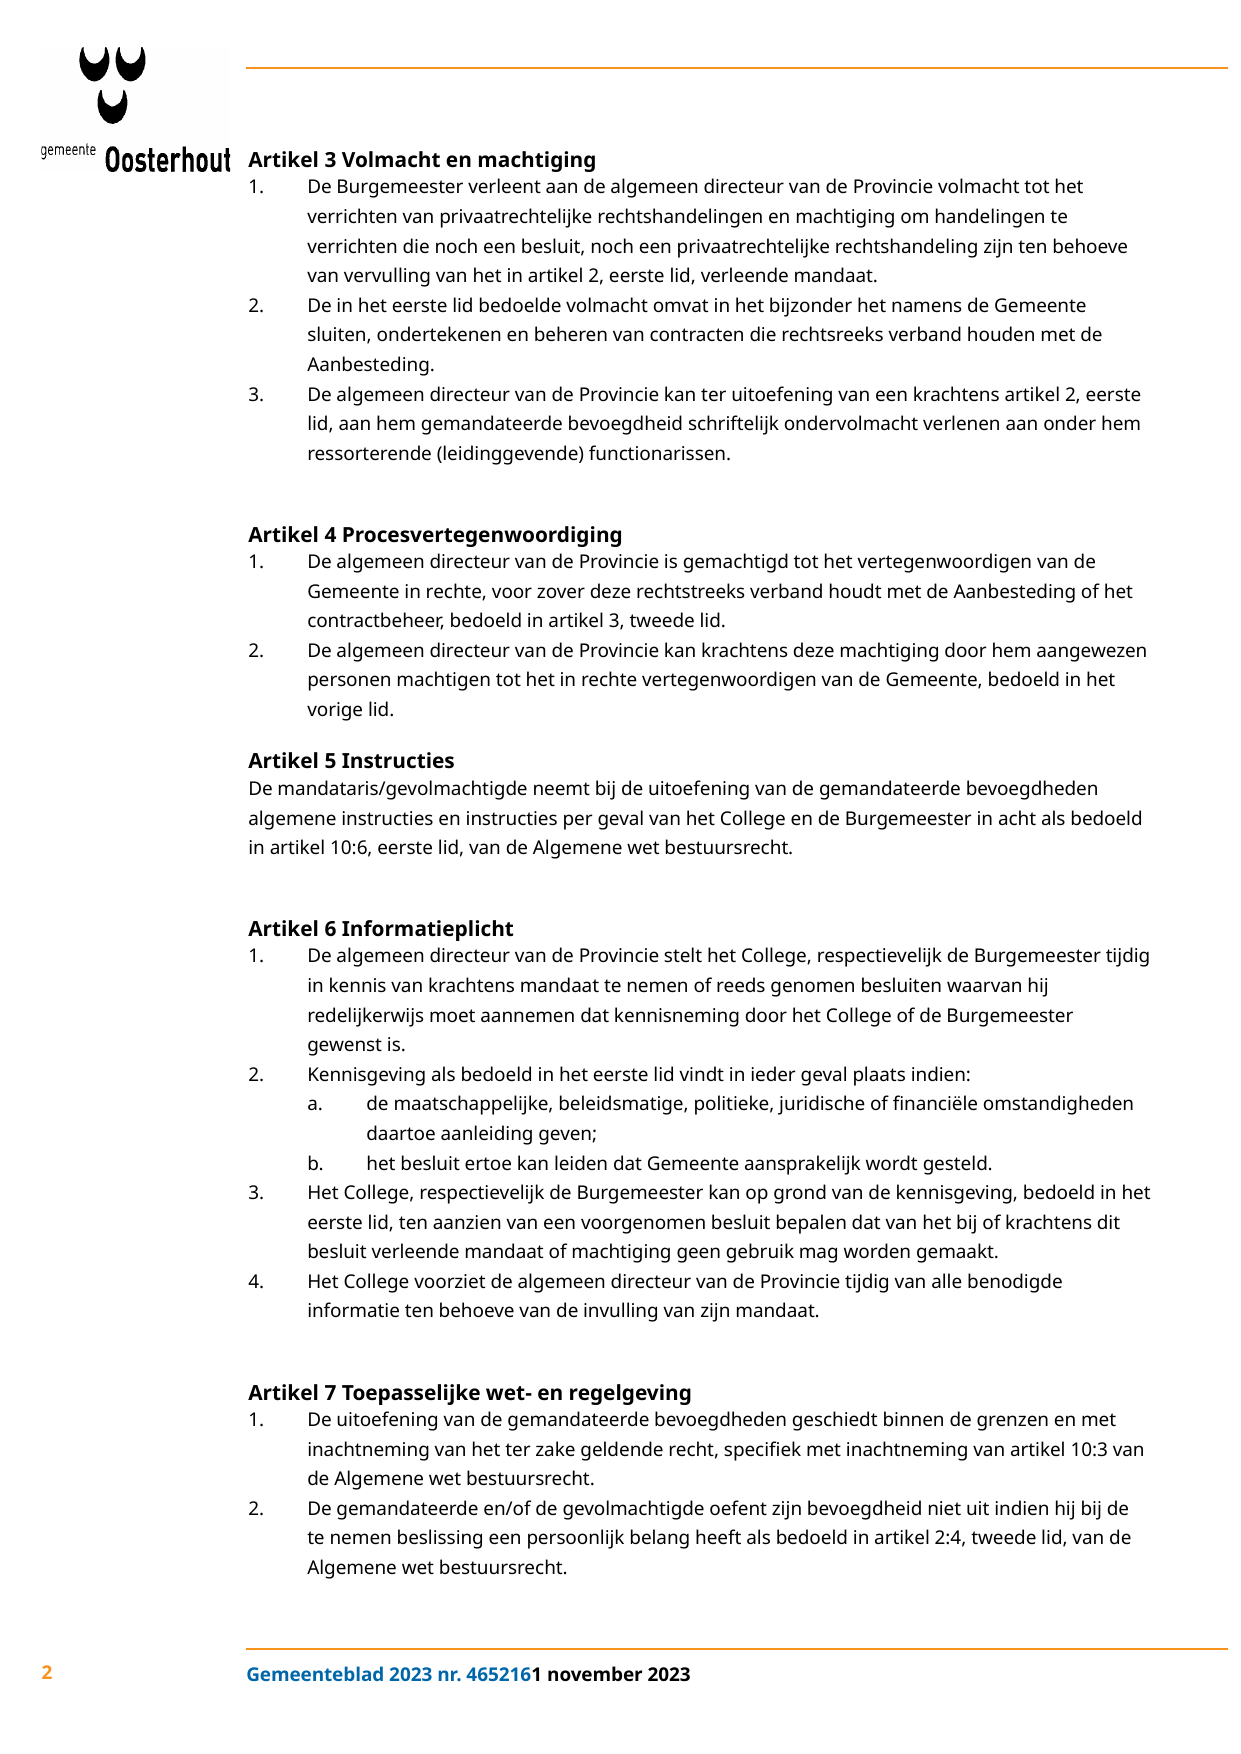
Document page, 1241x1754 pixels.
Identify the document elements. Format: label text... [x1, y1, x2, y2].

list De algemeen directeur van de Provincie kan krachtens deze machtiging door hem aangewezen personen machtigen tot het in rechte vertegenwoordigen van de Gemeente, bedoeld in het vorige lid. [248, 637, 1152, 722]
list Kennisgeving als bedoeld in het eerste lid vindt in ieder geval plaats indien: [248, 1061, 1152, 1087]
list De uitoefening van de gemandateerde bevoegdheden geschiedt binnen de grenzen en met inachtneming van het ter zake geldende recht, specifiek met inachtneming van artikel 10:3 van de Algemene wet bestuursrecht. [248, 1406, 1152, 1491]
picture [41, 47, 231, 172]
list De Burgemeester verleent aan de algemeen directeur van de Provincie volmacht tot het verrichten van privaatrechtelijke rechtshandelingen en machtiging om handelingen te verrichten die noch een besluit, noch een privaatrechtelijke rechtshandeling zijn ten behoeve van vervulling van het in artikel 2, eerste lid, verleende mandaat. [248, 174, 1152, 288]
list het besluit ertoe kan leiden dat Gemeente aansprakelijk wordt gesteld. [307, 1150, 1152, 1176]
text Artikel 5 Instructies [248, 747, 1152, 775]
text De mandataris/gevolmachtigde neemt bij de uitoefening van de gemandateerde bevoegdheden algemene instructies en instructies per geval van het College en de Burgemeester in acht als bedoeld in artikel 10:6, eerste lid, van de Algemene wet bestuursrecht. [248, 775, 1152, 860]
list de maatschappelijke, beleidsmatige, politieke, juridische of financiële omstandigheden daartoe aanleiding geven; [307, 1091, 1152, 1146]
list Het College voorziet de algemeen directeur van de Provincie tijdig van alle benodigde informatie ten behoeve van de invulling van zijn mandaat. [248, 1268, 1152, 1323]
list De algemeen directeur van de Provincie kan ter uitoefening van een krachtens artikel 2, eerste lid, aan hem gemandateerde bevoegdheid schriftelijk ondervolmacht verlenen aan onder hem ressorterende (leidinggevende) functionarissen. [248, 381, 1152, 466]
list Het College, respectievelijk de Burgemeester kan op grond van de kennisgeving, bedoeld in het eerste lid, ten aanzien van een voorgenomen besluit bepalen dat van het bij of krachtens dit besluit verleende mandaat of machtiging geen gebruik mag worden gemaakt. [248, 1179, 1152, 1264]
list De gemandateerde en/of de gevolmachtigde oefent zijn bevoegdheid niet uit indien hij bij de te nemen beslissing een persoonlijk belang heeft als bedoeld in artikel 2:4, tweede lid, van de Algemene wet bestuursrecht. [248, 1495, 1152, 1580]
list De algemeen directeur van de Provincie is gemachtigd tot het vertegenwoordigen van de Gemeente in rechte, voor zover deze rechtstreeks verband houdt met de Aanbesteding of het contractbeheer, bedoeld in artikel 3, tweede lid. [248, 548, 1152, 633]
text Artikel 7 Toepasselijke wet- en regelgeving [248, 1378, 1152, 1406]
text Artikel 4 Procesvertegenwoordiging [248, 520, 1152, 548]
text Artikel 6 Informatieplicht [248, 914, 1152, 943]
text Artikel 3 Volmacht en machtiging [248, 145, 1152, 174]
list De in het eerste lid bedoelde volmacht omvat in het bijzonder het namens de Gemeente sluiten, ondertekenen en beheren van contracten die rechtsreeks verband houden met de Aanbesteding. [248, 292, 1152, 377]
list De algemeen directeur van de Provincie stelt het College, respectievelijk de Burgemeester tijdig in kennis van krachtens mandaat te nemen of reeds genomen besluiten waarvan hij redelijkerwijs moet aannemen dat kennisneming door het College of de Burgemeester gewenst is. [248, 943, 1152, 1057]
